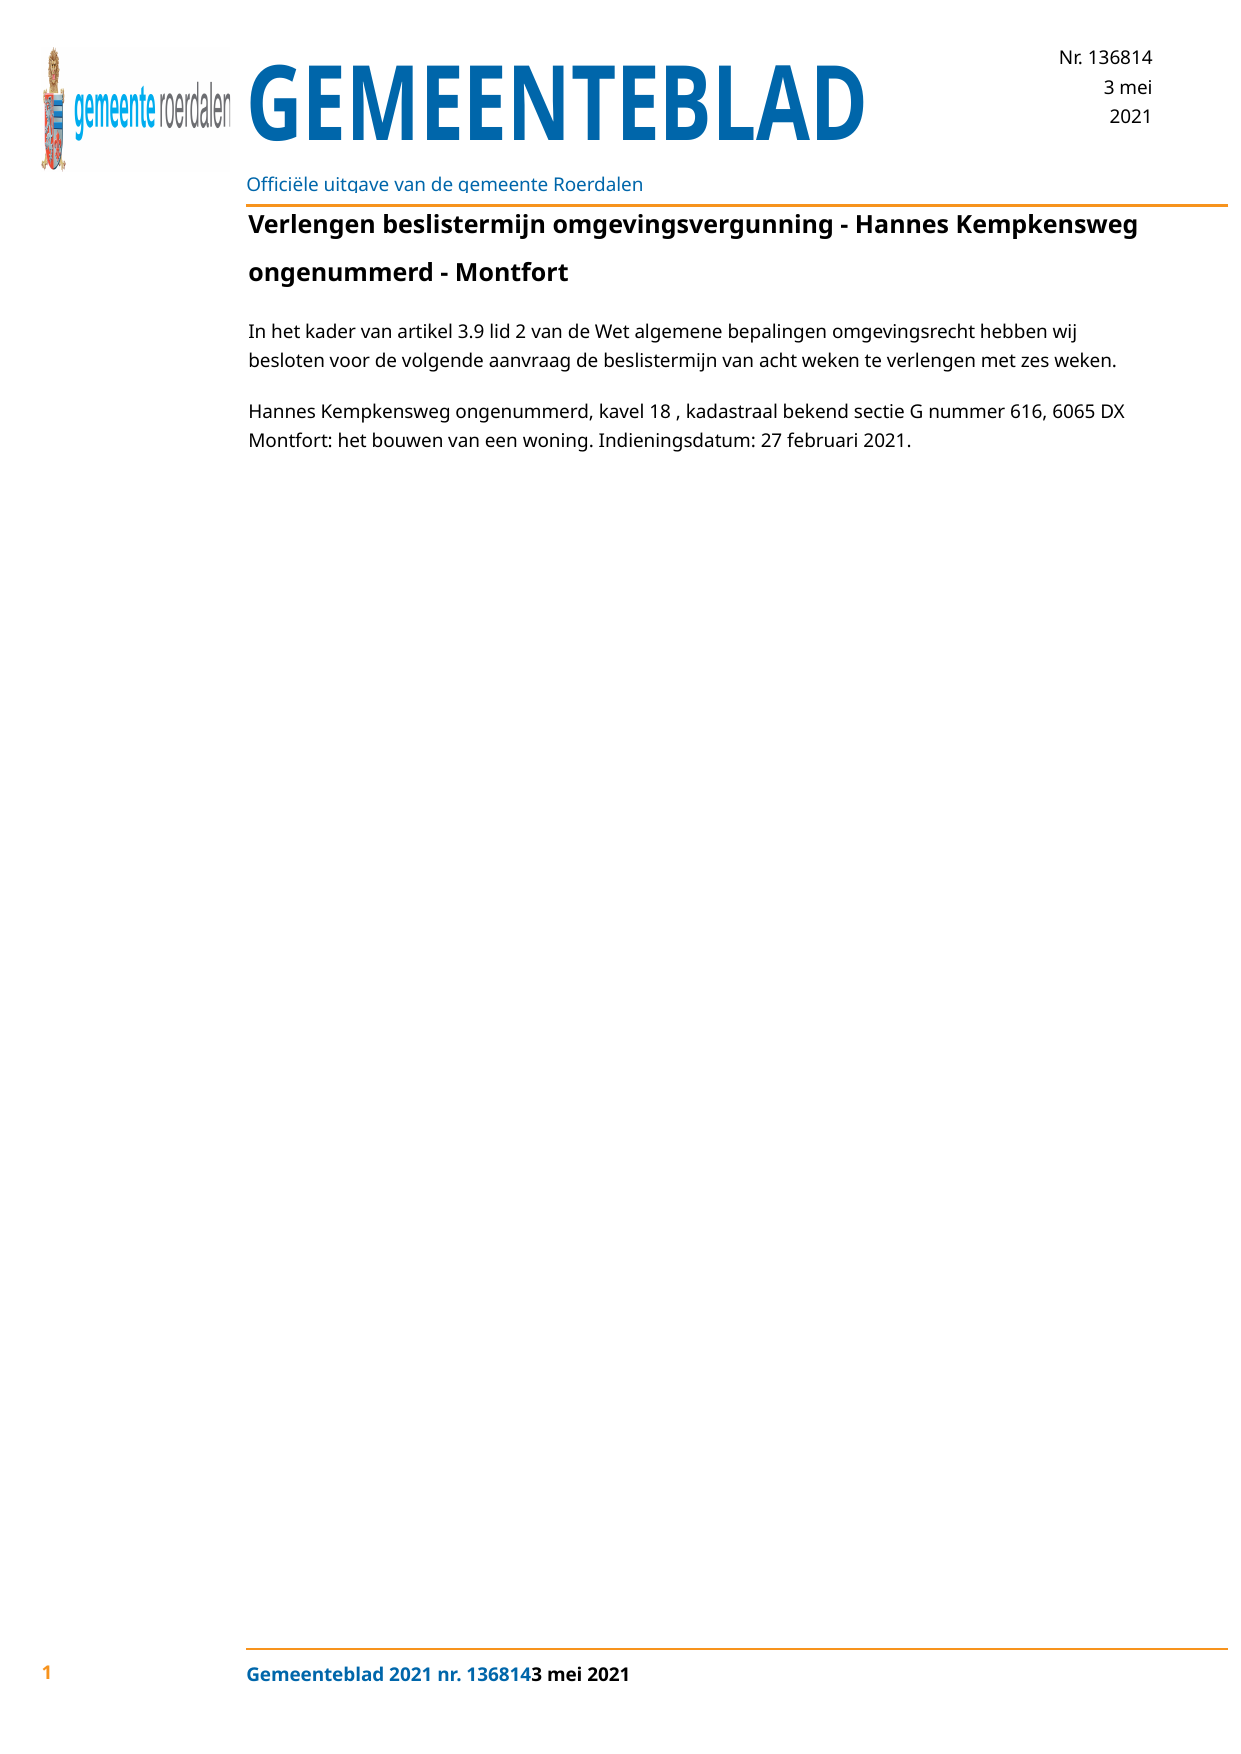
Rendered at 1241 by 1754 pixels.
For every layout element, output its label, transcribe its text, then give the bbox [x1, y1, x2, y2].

text Hannes Kempkensweg ongenummerd, kavel 18 , kadastraal bekend sectie G nummer 616, 6065 DX Montfort: het bouwen van een woning. Indieningsdatum: 27 februari 2021. [248, 398, 1152, 453]
text Verlengen beslistermijn omgevingsvergunning - Hannes Kempkensweg ongenummerd - Montfort [248, 207, 1152, 288]
picture [41, 47, 231, 172]
text In het kader van artikel 3.9 lid 2 van de Wet algemene bepalingen omgevingsrecht hebben wij besloten voor de volgende aanvraag de beslistermijn van acht weken te verlengen met zes weken. [248, 318, 1152, 373]
